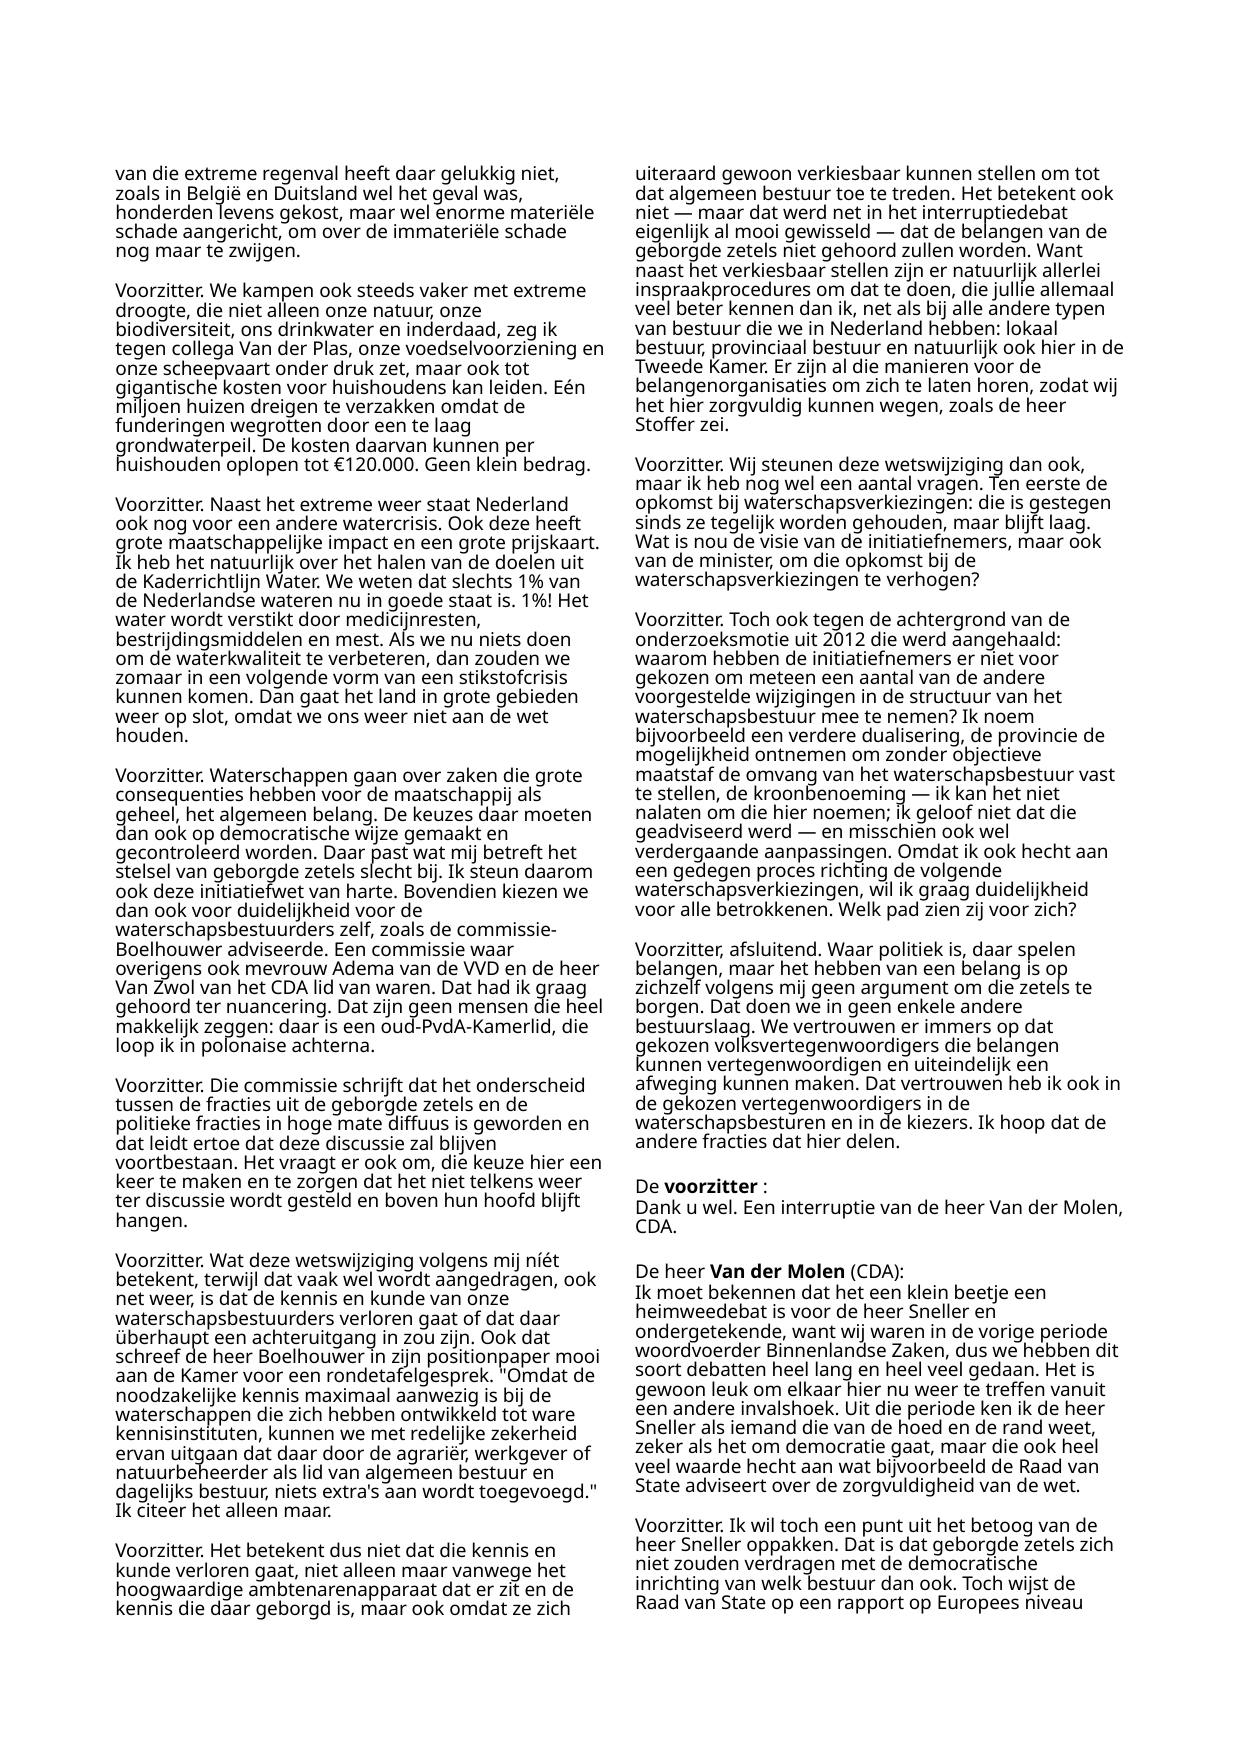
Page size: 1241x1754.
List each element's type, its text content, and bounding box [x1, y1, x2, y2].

text Voorzitter. Die commissie schrijft dat het onderscheid tussen de fracties uit de geborgde zetels en de politieke fracties in hoge mate diffuus is geworden en dat leidt ertoe dat deze discussie zal blijven voortbestaan. Het vraagt er ook om, die keuze hier een keer te maken en te zorgen dat het niet telkens weer ter discussie wordt gesteld en boven hun hoofd blijft hangen. [115, 1077, 605, 1231]
text Voorzitter. We kampen ook steeds vaker met extreme droogte, die niet alleen onze natuur, onze biodiversiteit, ons drinkwater en inderdaad, zeg ik tegen collega Van der Plas, onze voedselvoorziening en onze scheepvaart onder druk zet, maar ook tot gigantische kosten voor huishoudens kan leiden. Eén miljoen huizen dreigen te verzakken omdat de funderingen wegrotten door een te laag grondwaterpeil. De kosten daarvan kunnen per huishouden oplopen tot €120.000. Geen klein bedrag. [115, 282, 605, 475]
text Voorzitter. Wij steunen deze wetswijziging dan ook, maar ik heb nog wel een aantal vragen. Ten eerste de opkomst bij waterschapsverkiezingen: die is gestegen sinds ze tegelijk worden gehouden, maar blijft laag. Wat is nou de visie van de initiatiefnemers, maar ook van de minister, om die opkomst bij de waterschapsverkiezingen te verhogen? [635, 456, 1125, 591]
text Voorzitter. Waterschappen gaan over zaken die grote consequenties hebben voor de maatschappij als geheel, het algemeen belang. De keuzes daar moeten dan ook op democratische wijze gemaakt en gecontroleerd worden. Daar past wat mij betreft het stelsel van geborgde zetels slecht bij. Ik steun daarom ook deze initiatiefwet van harte. Bovendien kiezen we dan ook voor duidelijkheid voor de waterschapsbestuurders zelf, zoals de commissie-Boelhouwer adviseerde. Een commissie waar overigens ook mevrouw Adema van de VVD en de heer Van Zwol van het CDA lid van waren. Dat had ik graag gehoord ter nuancering. Dat zijn geen mensen die heel makkelijk zeggen: daar is een oud-PvdA-Kamerlid, die loop ik in polonaise achterna. [115, 767, 605, 1056]
text Voorzitter. Wat deze wetswijziging volgens mij níét betekent, terwijl dat vaak wel wordt aangedragen, ook net weer, is dat de kennis en kunde van onze waterschapsbestuurders verloren gaat of dat daar überhaupt een achteruitgang in zou zijn. Ook dat schreef de heer Boelhouwer in zijn positionpaper mooi aan de Kamer voor een rondetafelgesprek. "Omdat de noodzakelijke kennis maximaal aanwezig is bij de waterschappen die zich hebben ontwikkeld tot ware kennisinstituten, kunnen we met redelijke zekerheid ervan uitgaan dat daar door de agrariër, werkgever of natuurbeheerder als lid van algemeen bestuur en dagelijks bestuur, niets extra's aan wordt toegevoegd." Ik citeer het alleen maar. [115, 1252, 605, 1522]
text Ik moet bekennen dat het een klein beetje een heimweedebat is voor de heer Sneller en ondergetekende, want wij waren in de vorige periode woordvoerder Binnenlandse Zaken, dus we hebben dit soort debatten heel lang en heel veel gedaan. Het is gewoon leuk om elkaar hier nu weer te treffen vanuit een andere invalshoek. Uit die periode ken ik de heer Sneller als iemand die van de hoed en de rand weet, zeker als het om democratie gaat, maar die ook heel veel waarde hecht aan wat bijvoorbeeld de Raad van State adviseert over de zorgvuldigheid van de wet. [635, 1284, 1125, 1496]
text van die extreme regenval heeft daar gelukkig niet, zoals in België en Duitsland wel het geval was, honderden levens gekost, maar wel enorme materiële schade aangericht, om over de immateriële schade nog maar te zwijgen. [115, 165, 605, 262]
text Voorzitter, afsluitend. Waar politiek is, daar spelen belangen, maar het hebben van een belang is op zichzelf volgens mij geen argument om die zetels te borgen. Dat doen we in geen enkele andere bestuurslaag. We vertrouwen er immers op dat gekozen volksvertegenwoordigers die belangen kunnen vertegenwoordigen en uiteindelijk een afweging kunnen maken. Dat vertrouwen heb ik ook in de gekozen vertegenwoordigers in de waterschapsbesturen en in de kiezers. Ik hoop dat de andere fracties dat hier delen. [635, 941, 1125, 1152]
text Voorzitter. Het betekent dus niet dat die kennis en kunde verloren gaat, niet alleen maar vanwege het hoogwaardige ambtenarenapparaat dat er zit en de kennis die daar geborgd is, maar ook omdat ze zich [115, 1542, 605, 1619]
text uiteraard gewoon verkiesbaar kunnen stellen om tot dat algemeen bestuur toe te treden. Het betekent ook niet — maar dat werd net in het interruptiedebat eigenlijk al mooi gewisseld — dat de belangen van de geborgde zetels niet gehoord zullen worden. Want naast het verkiesbaar stellen zijn er natuurlijk allerlei inspraakprocedures om dat te doen, die jullie allemaal veel beter kennen dan ik, net als bij alle andere typen van bestuur die we in Nederland hebben: lokaal bestuur, provinciaal bestuur en natuurlijk ook hier in de Tweede Kamer. Er zijn al die manieren voor de belangenorganisaties om zich te laten horen, zodat wij het hier zorgvuldig kunnen wegen, zoals de heer Stoffer zei. [635, 165, 1125, 435]
text Voorzitter. Naast het extreme weer staat Nederland ook nog voor een andere watercrisis. Ook deze heeft grote maatschappelijke impact en een grote prijskaart. Ik heb het natuurlijk over het halen van de doelen uit de Kaderrichtlijn Water. We weten dat slechts 1% van de Nederlandse wateren nu in goede staat is. 1%! Het water wordt verstikt door medicijnresten, bestrijdingsmiddelen en mest. Als we nu niets doen om de waterkwaliteit te verbeteren, dan zouden we zomaar in een volgende vorm van een stikstofcrisis kunnen komen. Dan gaat het land in grote gebieden weer op slot, omdat we ons weer niet aan de wet houden. [115, 496, 605, 746]
text Voorzitter. Ik wil toch een punt uit het betoog van de heer Sneller oppakken. Dat is dat geborgde zetels zich niet zouden verdragen met de democratische inrichting van welk bestuur dan ook. Toch wijst de Raad van State op een rapport op Europees niveau [635, 1517, 1125, 1613]
text Voorzitter. Toch ook tegen de achtergrond van de onderzoeksmotie uit 2012 die werd aangehaald: waarom hebben de initiatiefnemers er niet voor gekozen om meteen een aantal van de andere voorgestelde wijzigingen in de structuur van het waterschapsbestuur mee te nemen? Ik noem bijvoorbeeld een verdere dualisering, de provincie de mogelijkheid ontnemen om zonder objectieve maatstaf de omvang van het waterschapsbestuur vast te stellen, de kroonbenoeming — ik kan het niet nalaten om die hier noemen; ik geloof niet dat die geadviseerd werd — en misschien ook wel verdergaande aanpassingen. Omdat ik ook hecht aan een gedegen proces richting de volgende waterschapsverkiezingen, wil ik graag duidelijkheid voor alle betrokkenen. Welk pad zien zij voor zich? [635, 611, 1125, 920]
text Dank u wel. Een interruptie van de heer Van der Molen, CDA. [635, 1199, 1125, 1238]
text De voorzitter : [635, 1173, 1125, 1199]
text De heer Van der Molen (CDA): [635, 1258, 1125, 1284]
